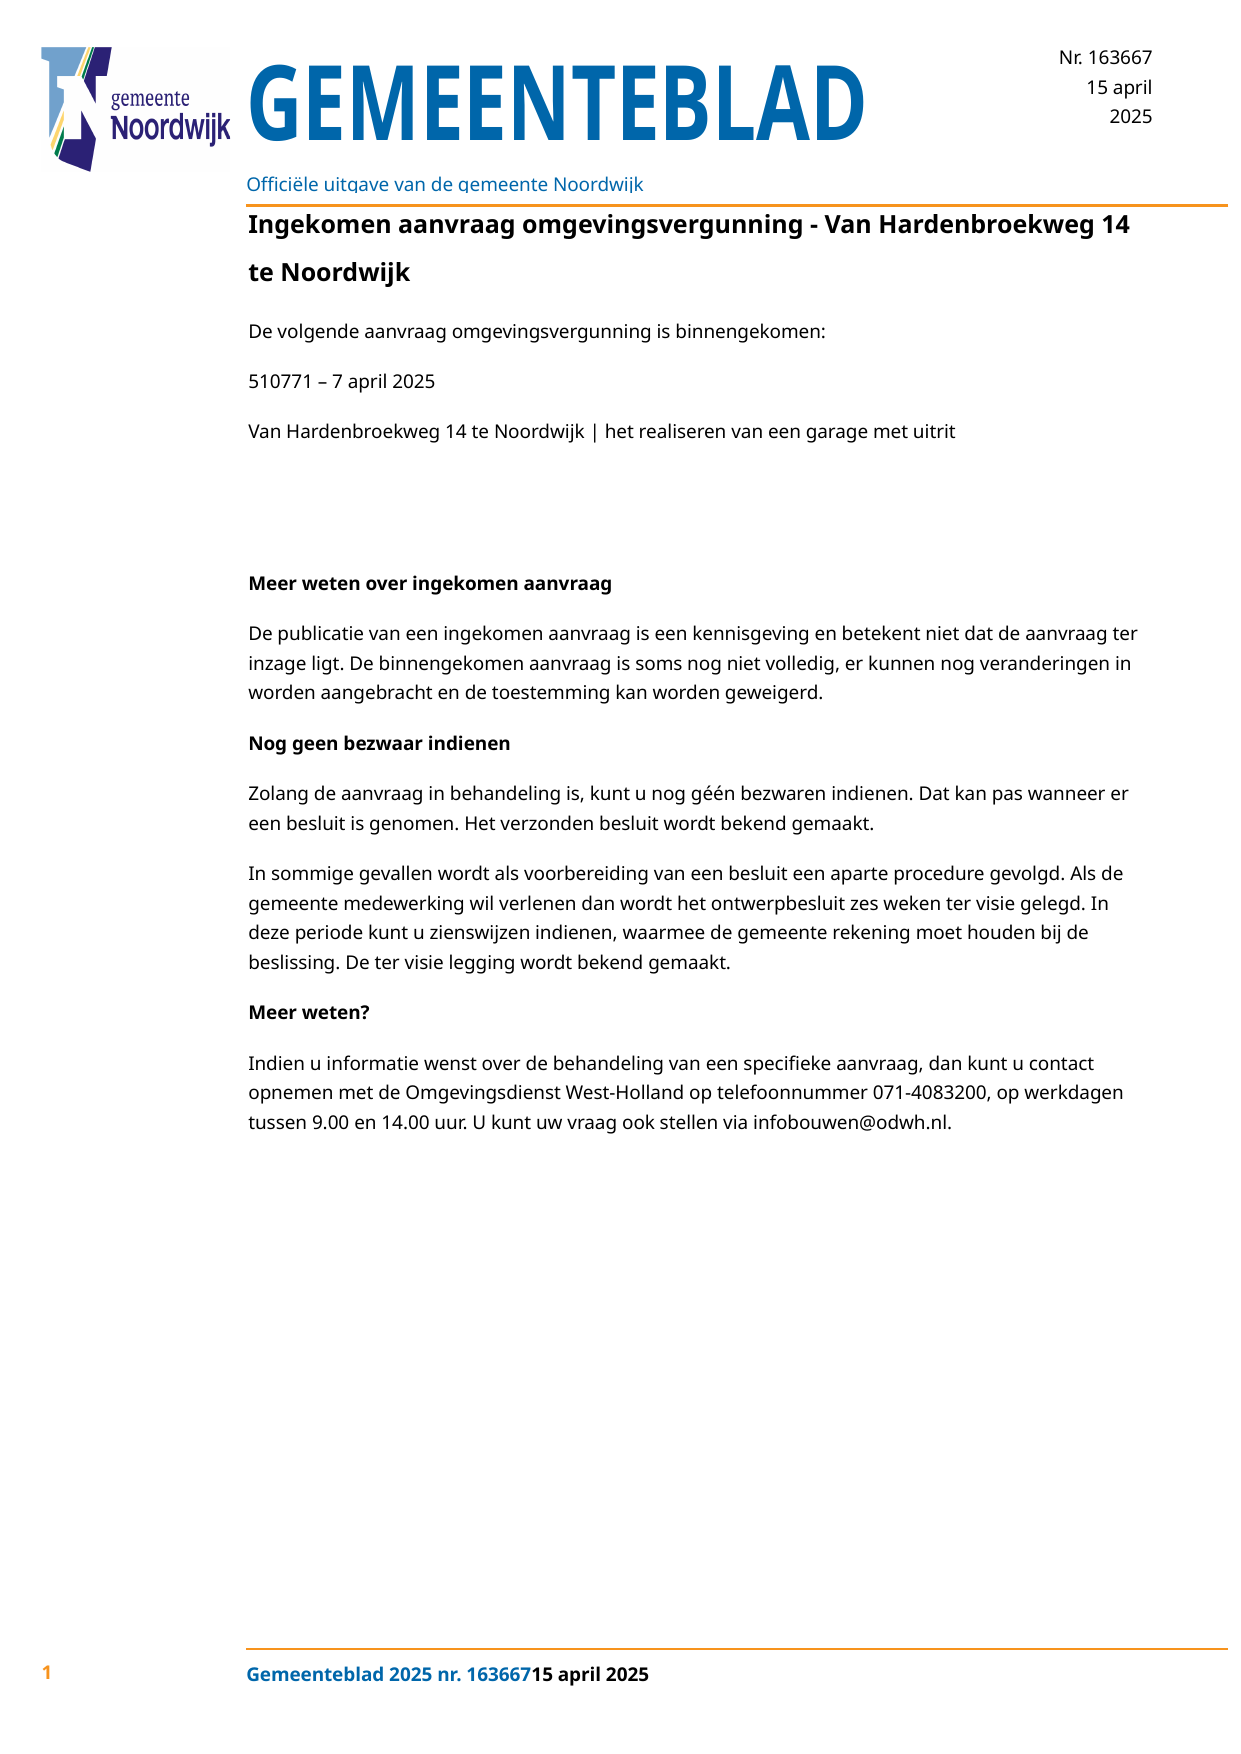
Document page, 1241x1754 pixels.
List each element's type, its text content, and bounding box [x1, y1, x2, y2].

text Van Hardenbroekweg 14 te Noordwijk | het realiseren van een garage met uitrit [248, 419, 1152, 444]
text Nog geen bezwaar indienen [248, 730, 1152, 756]
text 510771 – 7 april 2025 [248, 368, 1152, 394]
text De publicatie van een ingekomen aanvraag is een kennisgeving en betekent niet dat de aanvraag ter inzage ligt. De binnengekomen aanvraag is soms nog niet volledig, er kunnen nog veranderingen in worden aangebracht en de toestemming kan worden geweigerd. [248, 620, 1152, 705]
text De volgende aanvraag omgevingsvergunning is binnengekomen: [248, 318, 1152, 344]
text Meer weten? [248, 999, 1152, 1025]
picture [41, 47, 231, 172]
text Ingekomen aanvraag omgevingsvergunning - Van Hardenbroekweg 14 te Noordwijk [248, 207, 1152, 288]
text Zolang de aanvraag in behandeling is, kunt u nog géén bezwaren indienen. Dat kan pas wanneer er een besluit is genomen. Het verzonden besluit wordt bekend gemaakt. [248, 780, 1152, 836]
text Meer weten over ingekomen aanvraag [248, 570, 1152, 596]
text In sommige gevallen wordt als voorbereiding van een besluit een aparte procedure gevolgd. Als de gemeente medewerking wil verlenen dan wordt het ontwerpbesluit zes weken ter visie gelegd. In deze periode kunt u zienswijzen indienen, waarmee de gemeente rekening moet houden bij de beslissing. De ter visie legging wordt bekend gemaakt. [248, 860, 1152, 975]
text Indien u informatie wenst over de behandeling van een specifieke aanvraag, dan kunt u contact opnemen met de Omgevingsdienst West-Holland op telefoonnummer 071-4083200, op werkdagen tussen 9.00 en 14.00 uur. U kunt uw vraag ook stellen via infobouwen@odwh.nl. [248, 1050, 1152, 1135]
